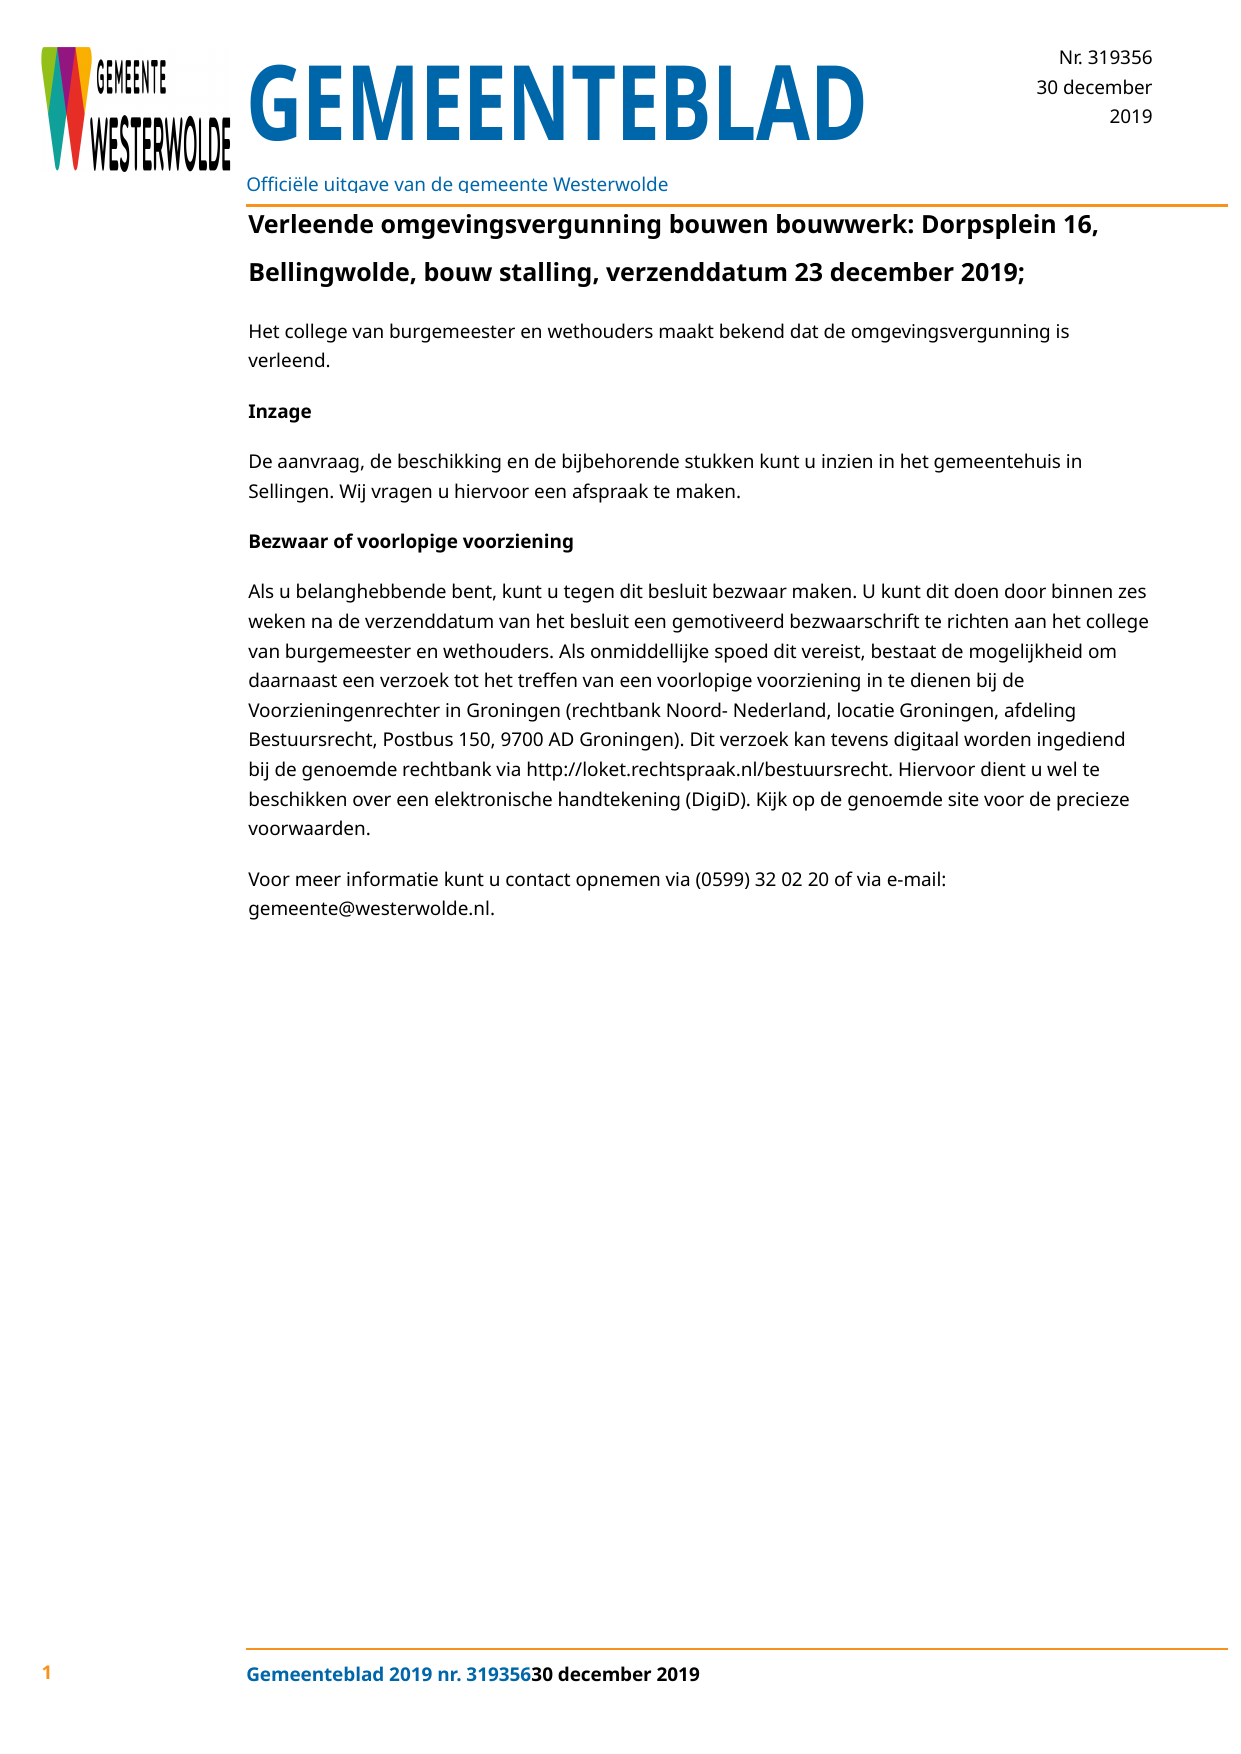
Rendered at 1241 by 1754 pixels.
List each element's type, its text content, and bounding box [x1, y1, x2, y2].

text Verleende omgevingsvergunning bouwen bouwwerk: Dorpsplein 16, Bellingwolde, bouw stalling, verzenddatum 23 december 2019; [248, 207, 1152, 288]
text Inzage [248, 398, 1152, 424]
text De aanvraag, de beschikking en de bijbehorende stukken kunt u inzien in het gemeentehuis in Sellingen. Wij vragen u hiervoor een afspraak te maken. [248, 448, 1152, 504]
text Als u belanghebbende bent, kunt u tegen dit besluit bezwaar maken. U kunt dit doen door binnen zes weken na de verzenddatum van het besluit een gemotiveerd bezwaarschrift te richten aan het college van burgemeester en wethouders. Als onmiddellijke spoed dit vereist, bestaat de mogelijkheid om daarnaast een verzoek tot het treffen van een voorlopige voorziening in te dienen bij de Voorzieningenrechter in Groningen (rechtbank Noord- Nederland, locatie Groningen, afdeling Bestuursrecht, Postbus 150, 9700 AD Groningen). Dit verzoek kan tevens digitaal worden ingediend bij de genoemde rechtbank via http://loket.rechtspraak.nl/bestuursrecht. Hiervoor dient u wel te beschikken over een elektronische handtekening (DigiD). Kijk op de genoemde site voor de precieze voorwaarden. [248, 579, 1152, 841]
text Bezwaar of voorlopige voorziening [248, 528, 1152, 554]
text Voor meer informatie kunt u contact opnemen via (0599) 32 02 20 of via e-mail: gemeente@westerwolde.nl. [248, 866, 1152, 921]
text Het college van burgemeester en wethouders maakt bekend dat de omgevingsvergunning is verleend. [248, 318, 1152, 373]
picture [41, 47, 231, 172]
